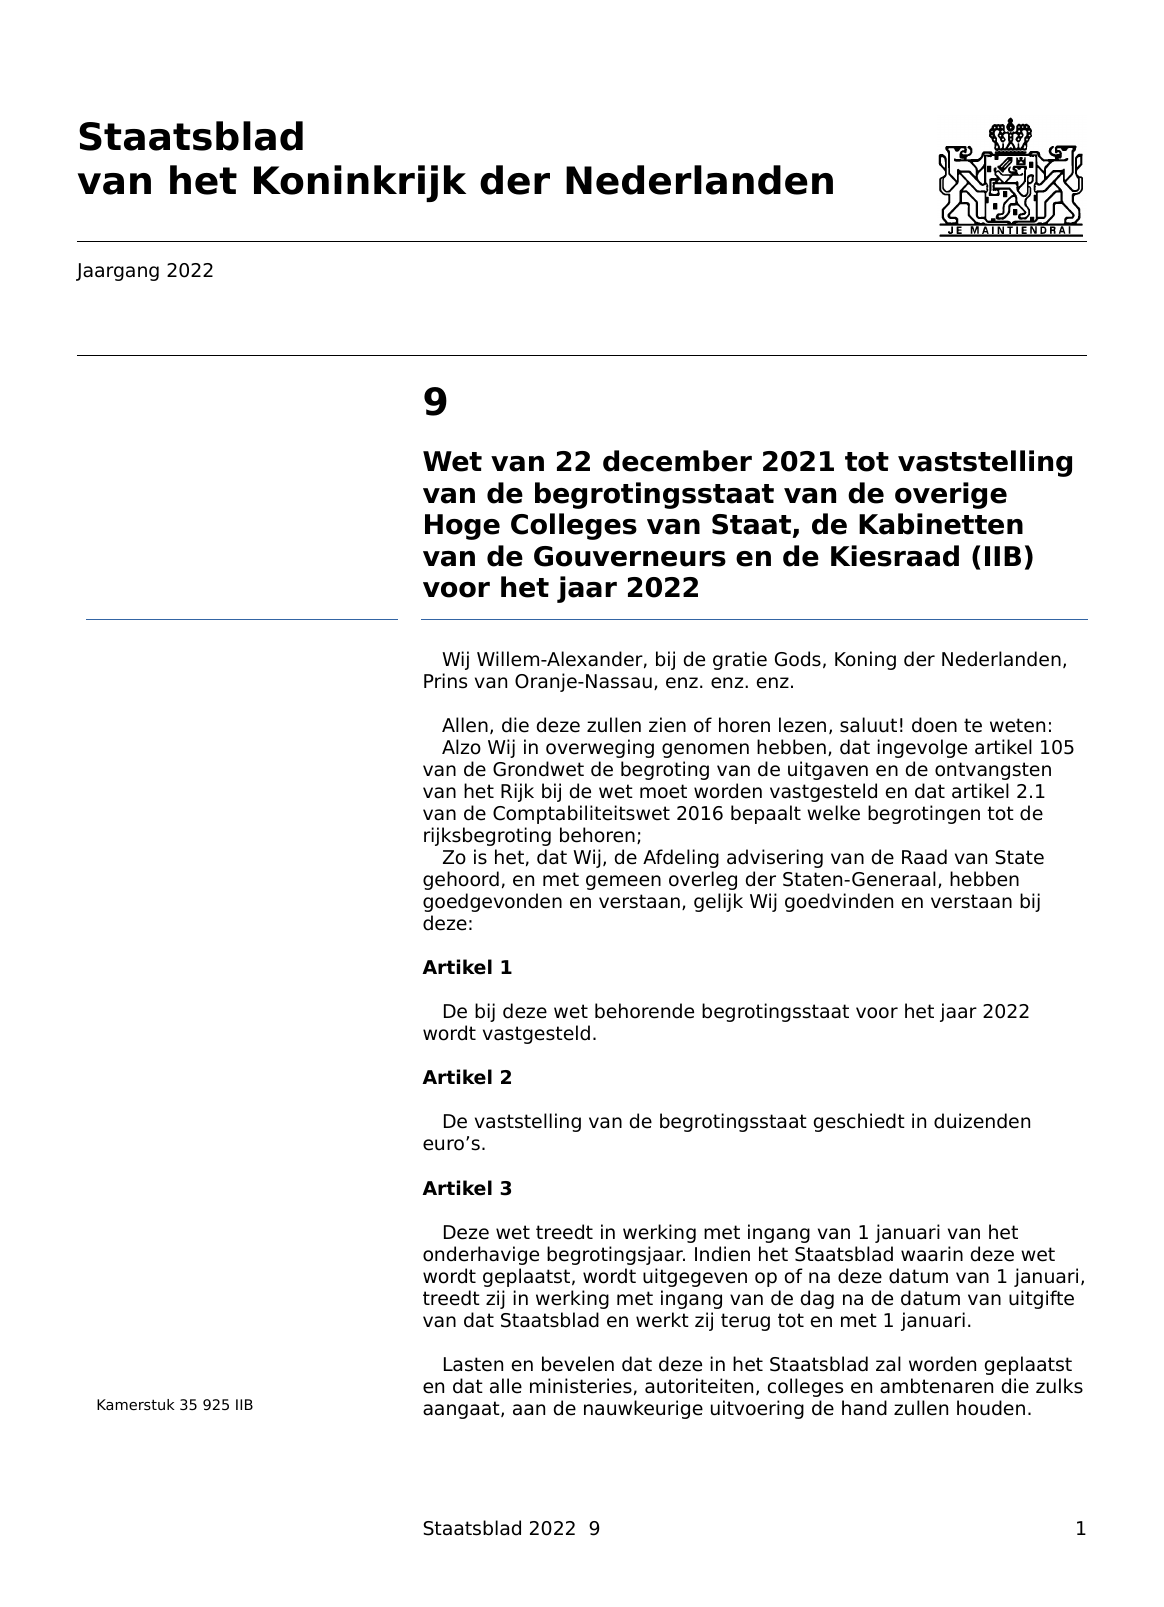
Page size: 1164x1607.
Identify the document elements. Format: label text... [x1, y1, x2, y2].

table_header Staatsblad van het Koninkrijk der Nederlanden [77, 100, 886, 241]
text Zo is het, dat Wij, de Afdeling advisering van de Raad van State gehoord, en met gemeen overleg der Staten-Generaal, hebben goedgevonden en verstaan, gelijk Wij goedvinden en verstaan bij deze: [422, 847, 1087, 935]
text Kamerstuk 35 925 IIB [77, 1397, 396, 1414]
subtitle Artikel 1 [422, 957, 1087, 979]
text De vaststelling van de begrotingsstaat geschiedt in duizenden euro’s. [422, 1111, 1087, 1155]
picture [936, 115, 1087, 240]
text Alzo Wij in overweging genomen hebben, dat ingevolge artikel 105 van de Grondwet de begroting van de uitgaven en de ontvangsten van het Rijk bij de wet moet worden vastgesteld en dat artikel 2.1 van de Comptabiliteitswet 2016 bepaalt welke begrotingen tot de rijksbegroting behoren; [422, 737, 1087, 847]
table_header [886, 100, 1087, 241]
subtitle Artikel 2 [422, 1067, 1087, 1089]
table_cell Jaargang 2022 [77, 242, 1087, 355]
text De bij deze wet behorende begrotingsstaat voor het jaar 2022 wordt vastgesteld. [422, 1001, 1087, 1045]
text Lasten en bevelen dat deze in het Staatsblad zal worden geplaatst en dat alle ministeries, autoriteiten, colleges en ambtenaren die zulks aangaat, aan de nauwkeurige uitvoering de hand zullen houden. [422, 1354, 1087, 1420]
text Wij Willem-Alexander, bij de gratie Gods, Koning der Nederlanden, Prins van Oranje-Nassau, enz. enz. enz. [422, 649, 1087, 693]
text Allen, die deze zullen zien of horen lezen, saluut! doen te weten: [422, 715, 1087, 737]
text Wet van 22 december 2021 tot vaststelling van de begrotingsstaat van de overige Hoge Colleges van Staat, de Kabinetten van de Gouverneurs en de Kiesraad (IIB) voor het jaar 2022 [422, 447, 1087, 604]
subtitle Artikel 3 [422, 1177, 1087, 1199]
text Deze wet treedt in werking met ingang van 1 januari van het onderhavige begrotingsjaar. Indien het Staatsblad waarin deze wet wordt geplaatst, wordt uitgegeven op of na deze datum van 1 januari, treedt zij in werking met ingang van de dag na de datum van uitgifte van dat Staatsblad en werkt zij terug tot en met 1 januari. [422, 1222, 1087, 1332]
subtitle 9 [422, 381, 1087, 424]
